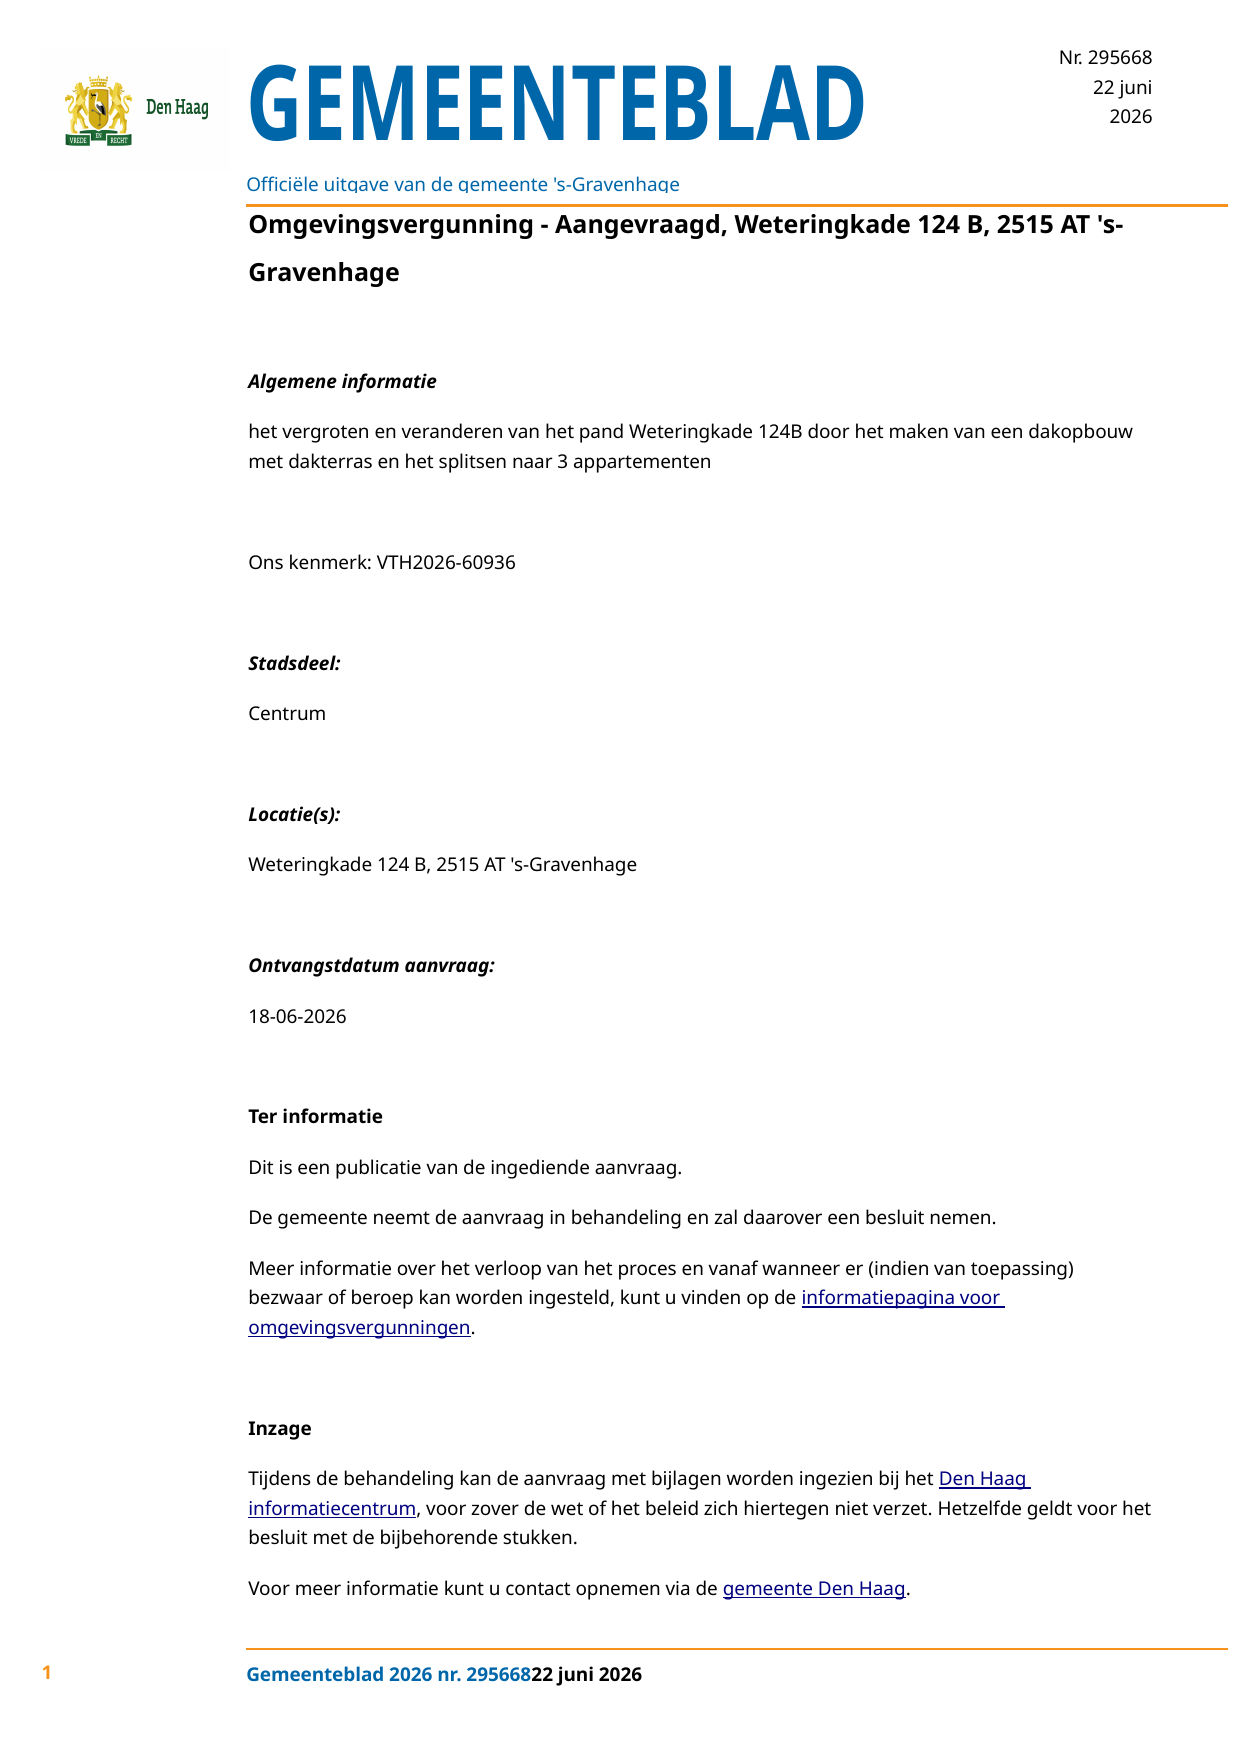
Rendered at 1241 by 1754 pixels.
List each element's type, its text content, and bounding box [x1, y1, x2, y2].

text Algemene informatie [248, 368, 1152, 394]
text Centrum [248, 700, 1152, 726]
text Dit is een publicatie van de ingediende aanvraag. [248, 1154, 1152, 1180]
picture [41, 47, 231, 172]
text Weteringkade 124 B, 2515 AT 's-Gravenhage [248, 852, 1152, 877]
text Ter informatie [248, 1104, 1152, 1129]
text Ontvangstdatum aanvraag: [248, 952, 1152, 978]
text Stadsdeel: [248, 650, 1152, 676]
text het vergroten en veranderen van het pand Weteringkade 124B door het maken van een dakopbouw met dakterras en het splitsen naar 3 appartementen [248, 419, 1152, 474]
text Ons kenmerk: VTH2026-60936 [248, 549, 1152, 575]
text Tijdens de behandeling kan de aanvraag met bijlagen worden ingezien bij het Den Haag informatiecentrum, voor zover de wet of het beleid zich hiertegen niet verzet. Hetzelfde geldt voor het besluit met de bijbehorende stukken. [248, 1465, 1152, 1550]
text 18-06-2026 [248, 1003, 1152, 1029]
text De gemeente neemt de aanvraag in behandeling en zal daarover een besluit nemen. [248, 1204, 1152, 1230]
text Inzage [248, 1415, 1152, 1441]
text Locatie(s): [248, 801, 1152, 827]
text Voor meer informatie kunt u contact opnemen via de gemeente Den Haag. [248, 1575, 1152, 1601]
text Omgevingsvergunning - Aangevraagd, Weteringkade 124 B, 2515 AT 's-Gravenhage [248, 207, 1152, 288]
text Meer informatie over het verloop van het proces en vanaf wanneer er (indien van toepassing) bezwaar of beroep kan worden ingesteld, kunt u vinden op de informatiepagina voor omgevingsvergunningen. [248, 1255, 1152, 1340]
